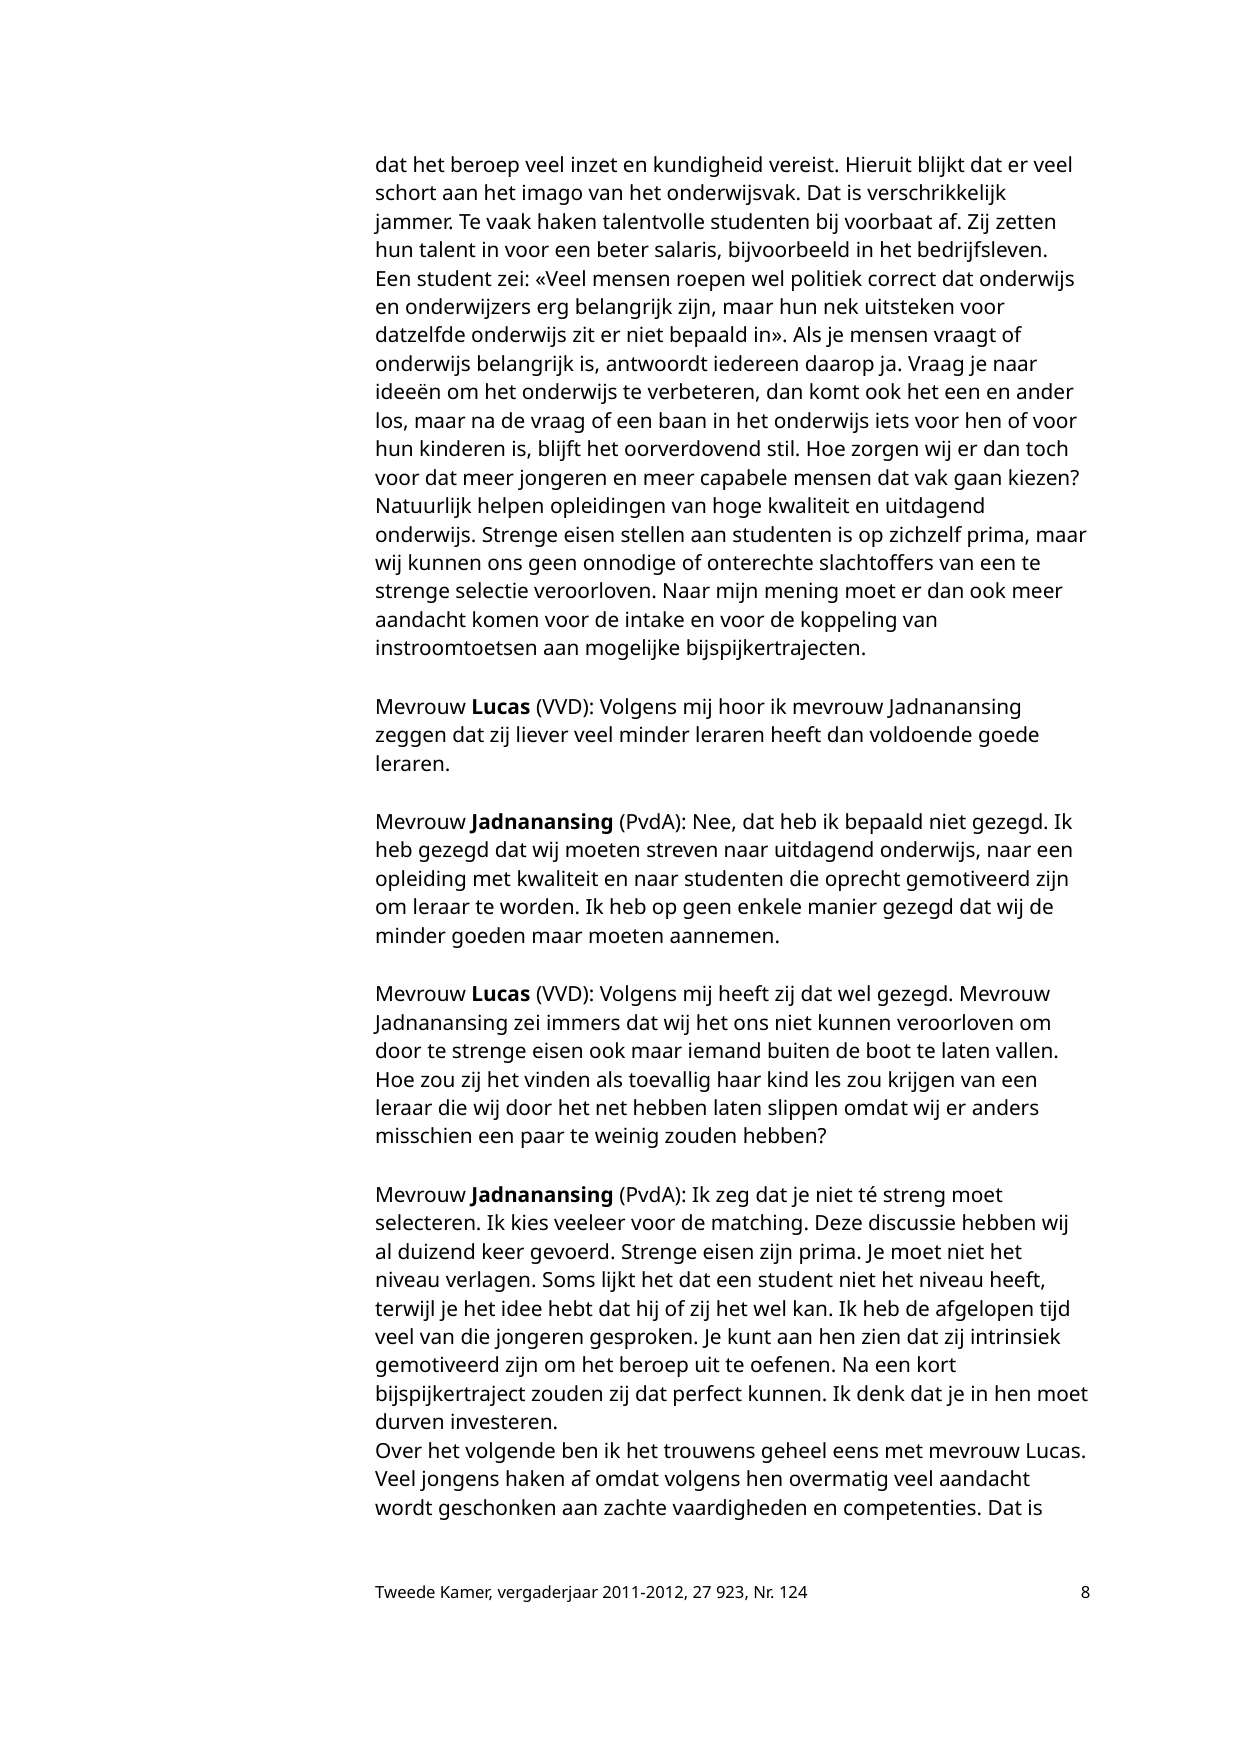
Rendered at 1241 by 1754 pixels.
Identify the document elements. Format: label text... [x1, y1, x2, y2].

text Over het volgende ben ik het trouwens geheel eens met mevrouw Lucas. Veel jongens haken af omdat volgens hen overmatig veel aandacht wordt geschonken aan zachte vaardigheden en competenties. Dat is [375, 1436, 1090, 1521]
text Mevrouw Jadnanansing (PvdA): Nee, dat heb ik bepaald niet gezegd. Ik heb gezegd dat wij moeten streven naar uitdagend onderwijs, naar een opleiding met kwaliteit en naar studenten die oprecht gemotiveerd zijn om leraar te worden. Ik heb op geen enkele manier gezegd dat wij de minder goeden maar moeten aannemen. [375, 807, 1090, 949]
text Mevrouw Lucas (VVD): Volgens mij heeft zij dat wel gezegd. Mevrouw Jadnanansing zei immers dat wij het ons niet kunnen veroorloven om door te strenge eisen ook maar iemand buiten de boot te laten vallen. Hoe zou zij het vinden als toevallig haar kind les zou krijgen van een leraar die wij door het net hebben laten slippen omdat wij er anders misschien een paar te weinig zouden hebben? [375, 979, 1090, 1150]
text Mevrouw Lucas (VVD): Volgens mij hoor ik mevrouw Jadnanansing zeggen dat zij liever veel minder leraren heeft dan voldoende goede leraren. [375, 692, 1090, 777]
text dat het beroep veel inzet en kundigheid vereist. Hieruit blijkt dat er veel schort aan het imago van het onderwijsvak. Dat is verschrikkelijk jammer. Te vaak haken talentvolle studenten bij voorbaat af. Zij zetten hun talent in voor een beter salaris, bijvoorbeeld in het bedrijfsleven. Een student zei: «Veel mensen roepen wel politiek correct dat onderwijs en onderwijzers erg belangrijk zijn, maar hun nek uitsteken voor datzelfde onderwijs zit er niet bepaald in». Als je mensen vraagt of onderwijs belangrijk is, antwoordt iedereen daarop ja. Vraag je naar ideeën om het onderwijs te verbeteren, dan komt ook het een en ander los, maar na de vraag of een baan in het onderwijs iets voor hen of voor hun kinderen is, blijft het oorverdovend stil. Hoe zorgen wij er dan toch voor dat meer jongeren en meer capabele mensen dat vak gaan kiezen? Natuurlijk helpen opleidingen van hoge kwaliteit en uitdagend onderwijs. Strenge eisen stellen aan studenten is op zichzelf prima, maar wij kunnen ons geen onnodige of onterechte slachtoffers van een te strenge selectie veroorloven. Naar mijn mening moet er dan ook meer aandacht komen voor de intake en voor de koppeling van instroomtoetsen aan mogelijke bijspijkertrajecten. [375, 150, 1090, 662]
text Mevrouw Jadnanansing (PvdA): Ik zeg dat je niet té streng moet selecteren. Ik kies veeleer voor de matching. Deze discussie hebben wij al duizend keer gevoerd. Strenge eisen zijn prima. Je moet niet het niveau verlagen. Soms lijkt het dat een student niet het niveau heeft, terwijl je het idee hebt dat hij of zij het wel kan. Ik heb de afgelopen tijd veel van die jongeren gesproken. Je kunt aan hen zien dat zij intrinsiek gemotiveerd zijn om het beroep uit te oefenen. Na een kort bijspijkertraject zouden zij dat perfect kunnen. Ik denk dat je in hen moet durven investeren. [375, 1180, 1090, 1436]
